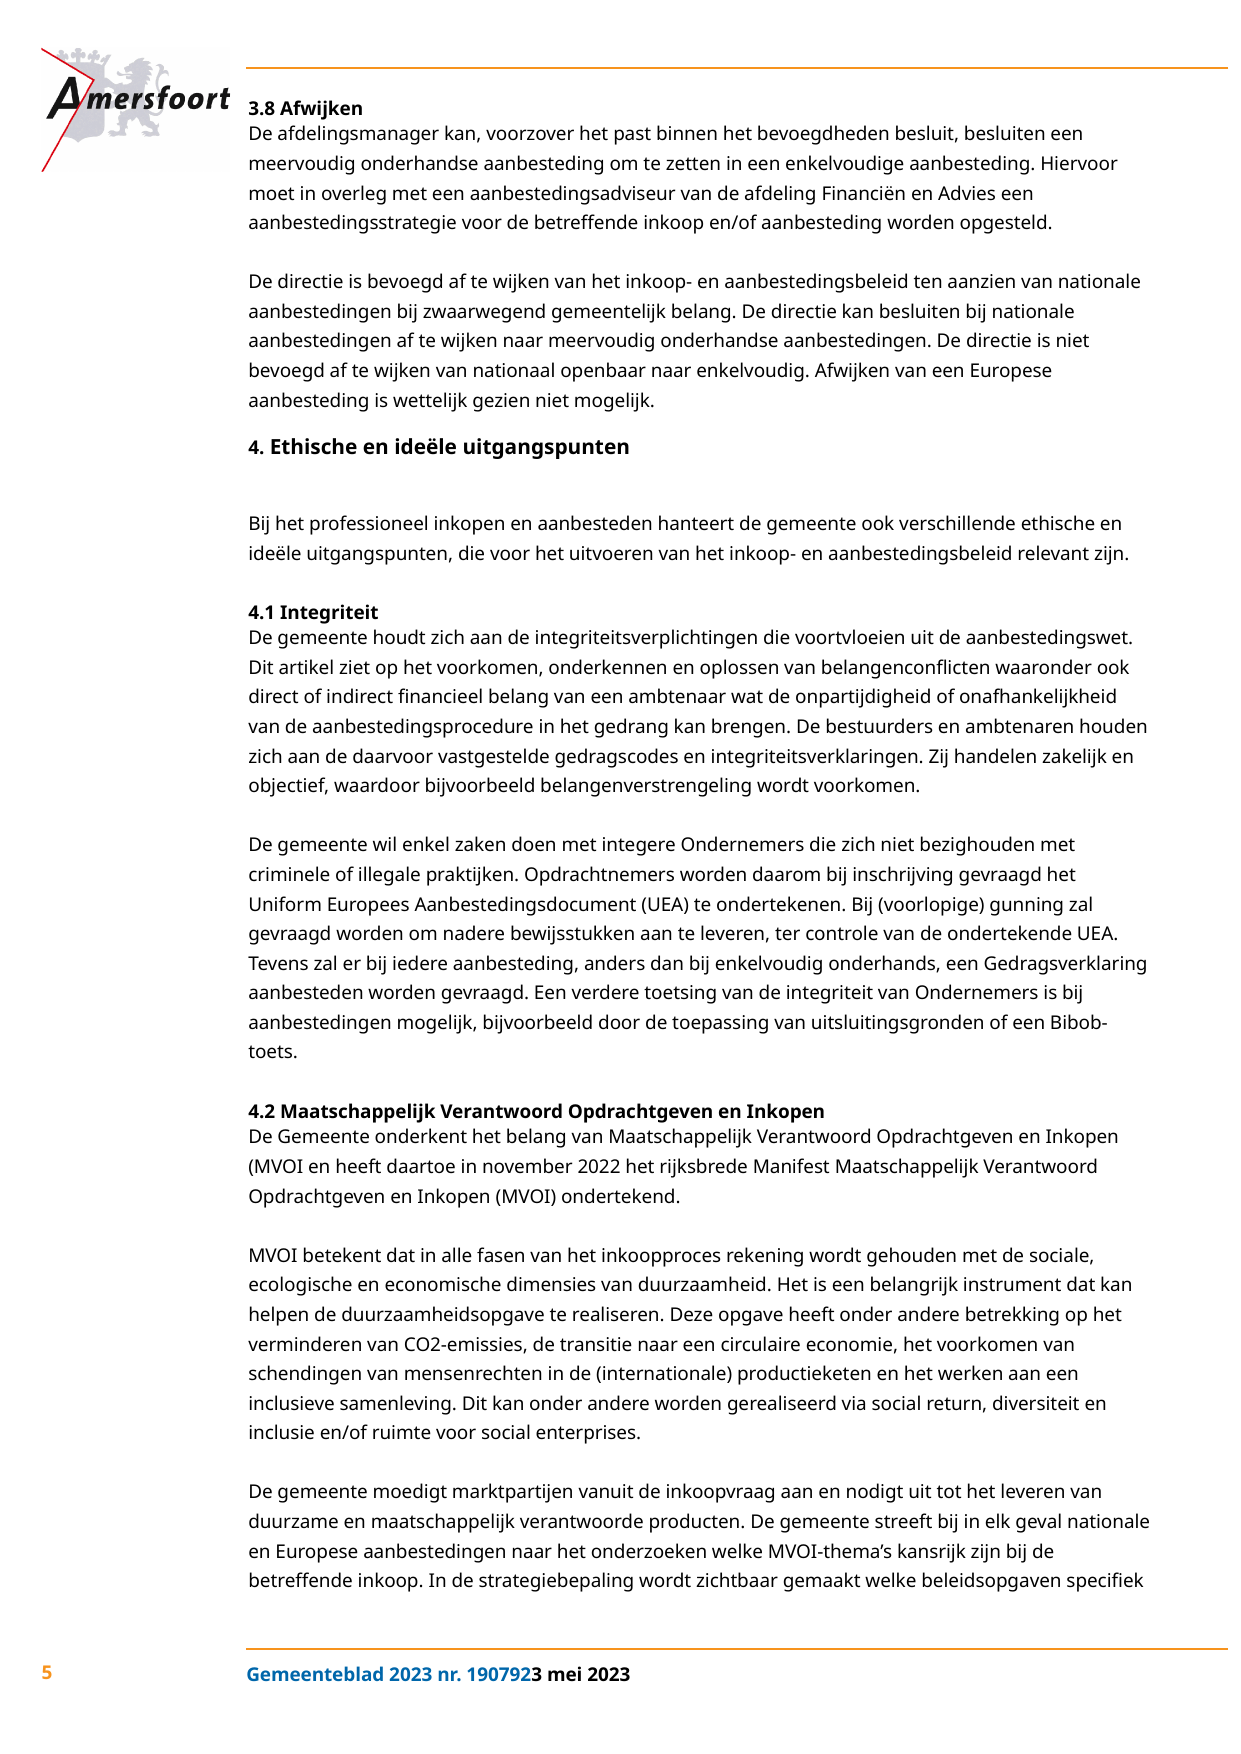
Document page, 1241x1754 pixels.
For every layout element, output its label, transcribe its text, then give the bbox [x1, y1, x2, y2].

text De directie is bevoegd af te wijken van het inkoop- en aanbestedingsbeleid ten aanzien van nationale aanbestedingen bij zwaarwegend gemeentelijk belang. De directie kan besluiten bij nationale aanbestedingen af te wijken naar meervoudig onderhandse aanbestedingen. De directie is niet bevoegd af te wijken van nationaal openbaar naar enkelvoudig. Afwijken van een Europese aanbesteding is wettelijk gezien niet mogelijk. [248, 268, 1152, 412]
text 3.8 Afwijken [248, 95, 1152, 121]
text 4.1 Integriteit [248, 599, 1152, 624]
picture [41, 47, 231, 172]
text Bij het professioneel inkopen en aanbesteden hanteert de gemeente ook verschillende ethische en ideële uitgangspunten, die voor het uitvoeren van het inkoop- en aanbestedingsbeleid relevant zijn. [248, 510, 1152, 565]
text De afdelingsmanager kan, voorzover het past binnen het bevoegdheden besluit, besluiten een meervoudig onderhandse aanbesteding om te zetten in een enkelvoudige aanbesteding. Hiervoor moet in overleg met een aanbestedingsadviseur van de afdeling Financiën en Advies een aanbestedingsstrategie voor de betreffende inkoop en/of aanbesteding worden opgesteld. [248, 121, 1152, 235]
text 4. Ethische en ideële uitgangspunten [248, 432, 1152, 461]
text MVOI betekent dat in alle fasen van het inkoopproces rekening wordt gehouden met de sociale, ecologische en economische dimensies van duurzaamheid. Het is een belangrijk instrument dat kan helpen de duurzaamheidsopgave te realiseren. Deze opgave heeft onder andere betrekking op het verminderen van CO2-emissies, de transitie naar een circulaire economie, het voorkomen van schendingen van mensenrechten in de (internationale) productieketen en het werken aan een inclusieve samenleving. Dit kan onder andere worden gerealiseerd via social return, diversiteit en inclusie en/of ruimte voor social enterprises. [248, 1242, 1152, 1445]
text De gemeente wil enkel zaken doen met integere Ondernemers die zich niet bezighouden met criminele of illegale praktijken. Opdrachtnemers worden daarom bij inschrijving gevraagd het Uniform Europees Aanbestedingsdocument (UEA) te ondertekenen. Bij (voorlopige) gunning zal gevraagd worden om nadere bewijsstukken aan te leveren, ter controle van de ondertekende UEA. Tevens zal er bij iedere aanbesteding, anders dan bij enkelvoudig onderhands, een Gedragsverklaring aanbesteden worden gevraagd. Een verdere toetsing van de integriteit van Ondernemers is bij aanbestedingen mogelijk, bijvoorbeeld door de toepassing van uitsluitingsgronden of een Bibob-toets. [248, 832, 1152, 1064]
text De gemeente houdt zich aan de integriteitsverplichtingen die voortvloeien uit de aanbestedingswet. Dit artikel ziet op het voorkomen, onderkennen en oplossen van belangenconflicten waaronder ook direct of indirect financieel belang van een ambtenaar wat de onpartijdigheid of onafhankelijkheid van de aanbestedingsprocedure in het gedrang kan brengen. De bestuurders en ambtenaren houden zich aan de daarvoor vastgestelde gedragscodes en integriteitsverklaringen. Zij handelen zakelijk en objectief, waardoor bijvoorbeeld belangenverstrengeling wordt voorkomen. [248, 624, 1152, 798]
text De Gemeente onderkent het belang van Maatschappelijk Verantwoord Opdrachtgeven en Inkopen (MVOI en heeft daartoe in november 2022 het rijksbrede Manifest Maatschappelijk Verantwoord Opdrachtgeven en Inkopen (MVOI) ondertekend. [248, 1124, 1152, 1208]
text De gemeente moedigt marktpartijen vanuit de inkoopvraag aan en nodigt uit tot het leveren van duurzame en maatschappelijk verantwoorde producten. De gemeente streeft bij in elk geval nationale en Europese aanbestedingen naar het onderzoeken welke MVOI-thema’s kansrijk zijn bij de betreffende inkoop. In de strategiebepaling wordt zichtbaar gemaakt welke beleidsopgaven specifiek [248, 1479, 1152, 1593]
text 4.2 Maatschappelijk Verantwoord Opdrachtgeven en Inkopen [248, 1098, 1152, 1124]
